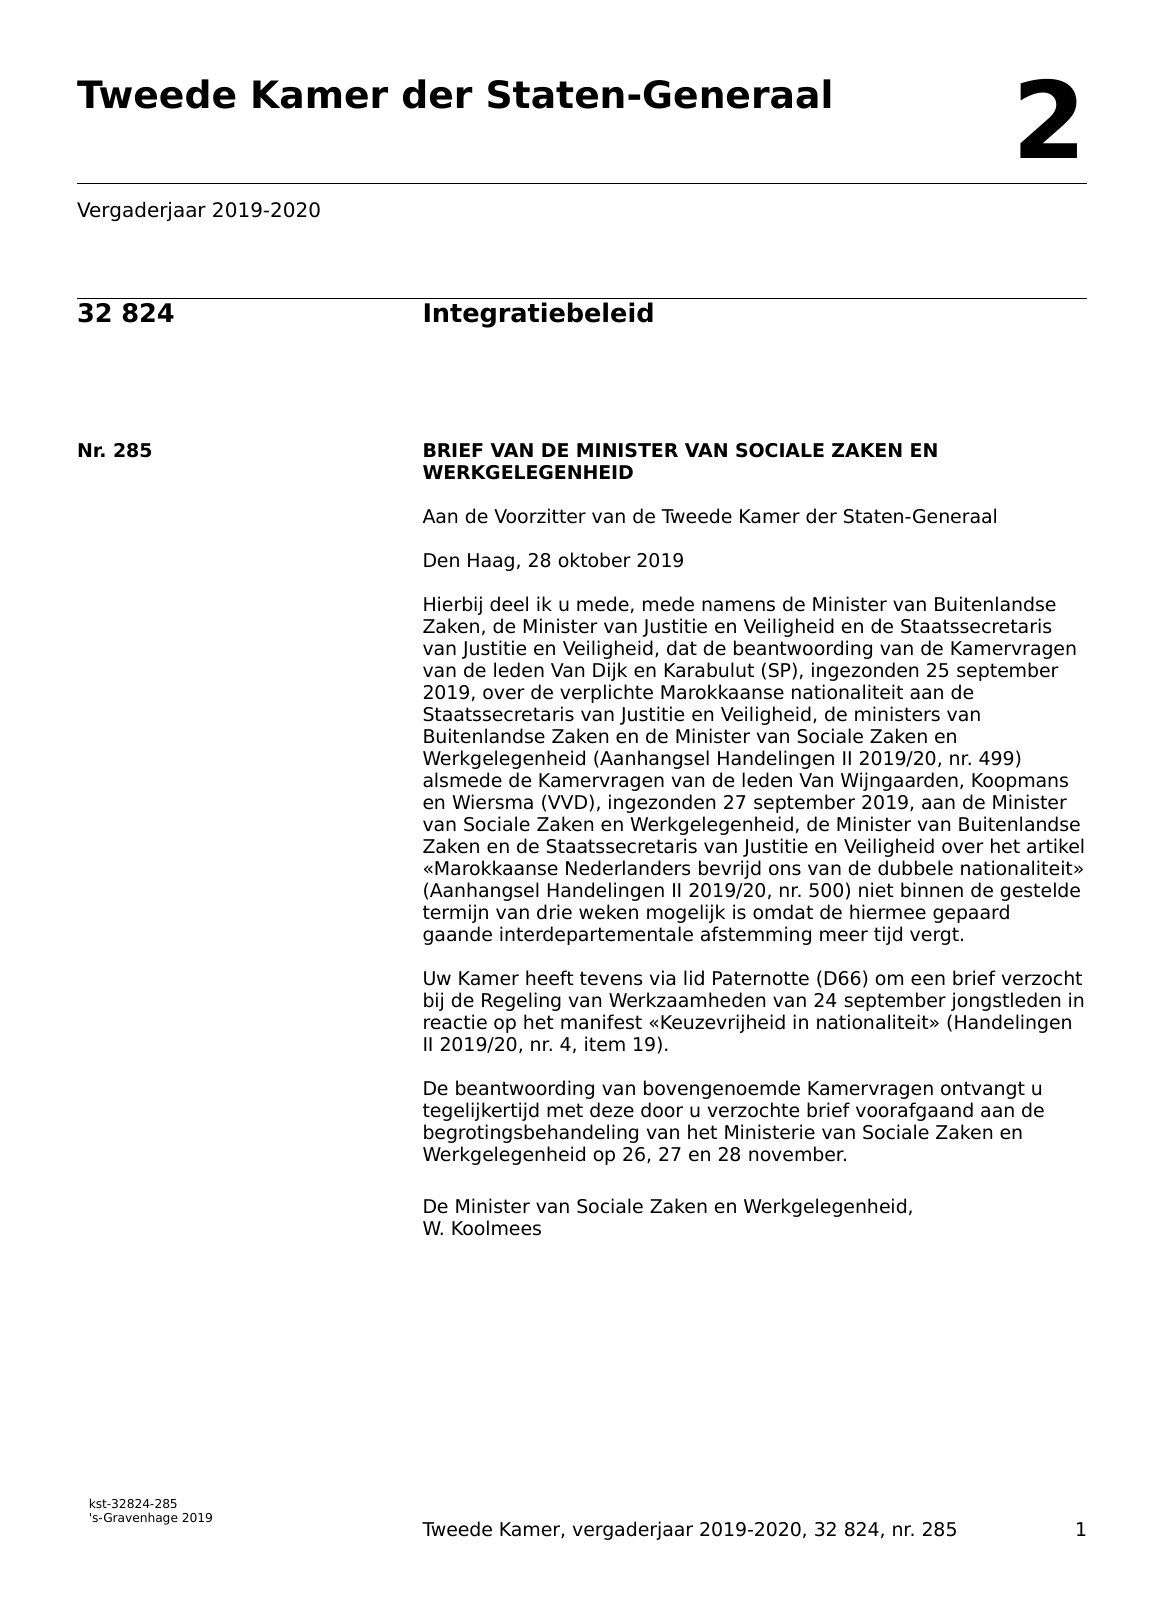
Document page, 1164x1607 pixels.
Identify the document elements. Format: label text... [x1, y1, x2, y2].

subtitle Nr. 285 BRIEF VAN DE MINISTER VAN SOCIALE ZAKEN EN WERKGELEGENHEID [77, 440, 1087, 484]
table_header Tweede Kamer der Staten-Generaal [77, 59, 886, 183]
text kst-32824-285 [88, 1497, 323, 1511]
text Uw Kamer heeft tevens via lid Paternotte (D66) om een brief verzocht bij de Regeling van Werkzaamheden van 24 september jongstleden in reactie op het manifest «Keuzevrijheid in nationaliteit» (Handelingen II 2019/20, nr. 4, item 19). [422, 968, 1087, 1056]
text Hierbij deel ik u mede, mede namens de Minister van Buitenlandse Zaken, de Minister van Justitie en Veiligheid en de Staatssecretaris van Justitie en Veiligheid, dat de beantwoording van de Kamervragen van de leden Van Dijk en Karabulut (SP), ingezonden 25 september 2019, over de verplichte Marokkaanse nationaliteit aan de Staatssecretaris van Justitie en Veiligheid, de ministers van Buitenlandse Zaken en de Minister van Sociale Zaken en Werkgelegenheid (Aanhangsel Handelingen II 2019/20, nr. 499) alsmede de Kamervragen van de leden Van Wijngaarden, Koopmans en Wiersma (VVD), ingezonden 27 september 2019, aan de Minister van Sociale Zaken en Werkgelegenheid, de Minister van Buitenlandse Zaken en de Staatssecretaris van Justitie en Veiligheid over het artikel «Marokkaanse Nederlanders bevrijd ons van de dubbele nationaliteit» (Aanhangsel Handelingen II 2019/20, nr. 500) niet binnen de gestelde termijn van drie weken mogelijk is omdat de hiermee gepaard gaande interdepartementale afstemming meer tijd vergt. [422, 594, 1087, 946]
text De beantwoording van bovengenoemde Kamervragen ontvangt u tegelijkertijd met deze door u verzochte brief voorafgaand aan de begrotingsbehandeling van het Ministerie van Sociale Zaken en Werkgelegenheid op 26, 27 en 28 november. [422, 1078, 1087, 1166]
subtitle 32 824 Integratiebeleid [77, 299, 1087, 329]
text 's-Gravenhage 2019 [88, 1511, 323, 1525]
table_header 2 [886, 59, 1087, 183]
text De Minister van Sociale Zaken en Werkgelegenheid, W. Koolmees [422, 1196, 1087, 1240]
table_cell Vergaderjaar 2019-2020 [77, 184, 1087, 298]
text Den Haag, 28 oktober 2019 [422, 550, 1087, 572]
text Aan de Voorzitter van de Tweede Kamer der Staten-Generaal [422, 506, 1087, 528]
